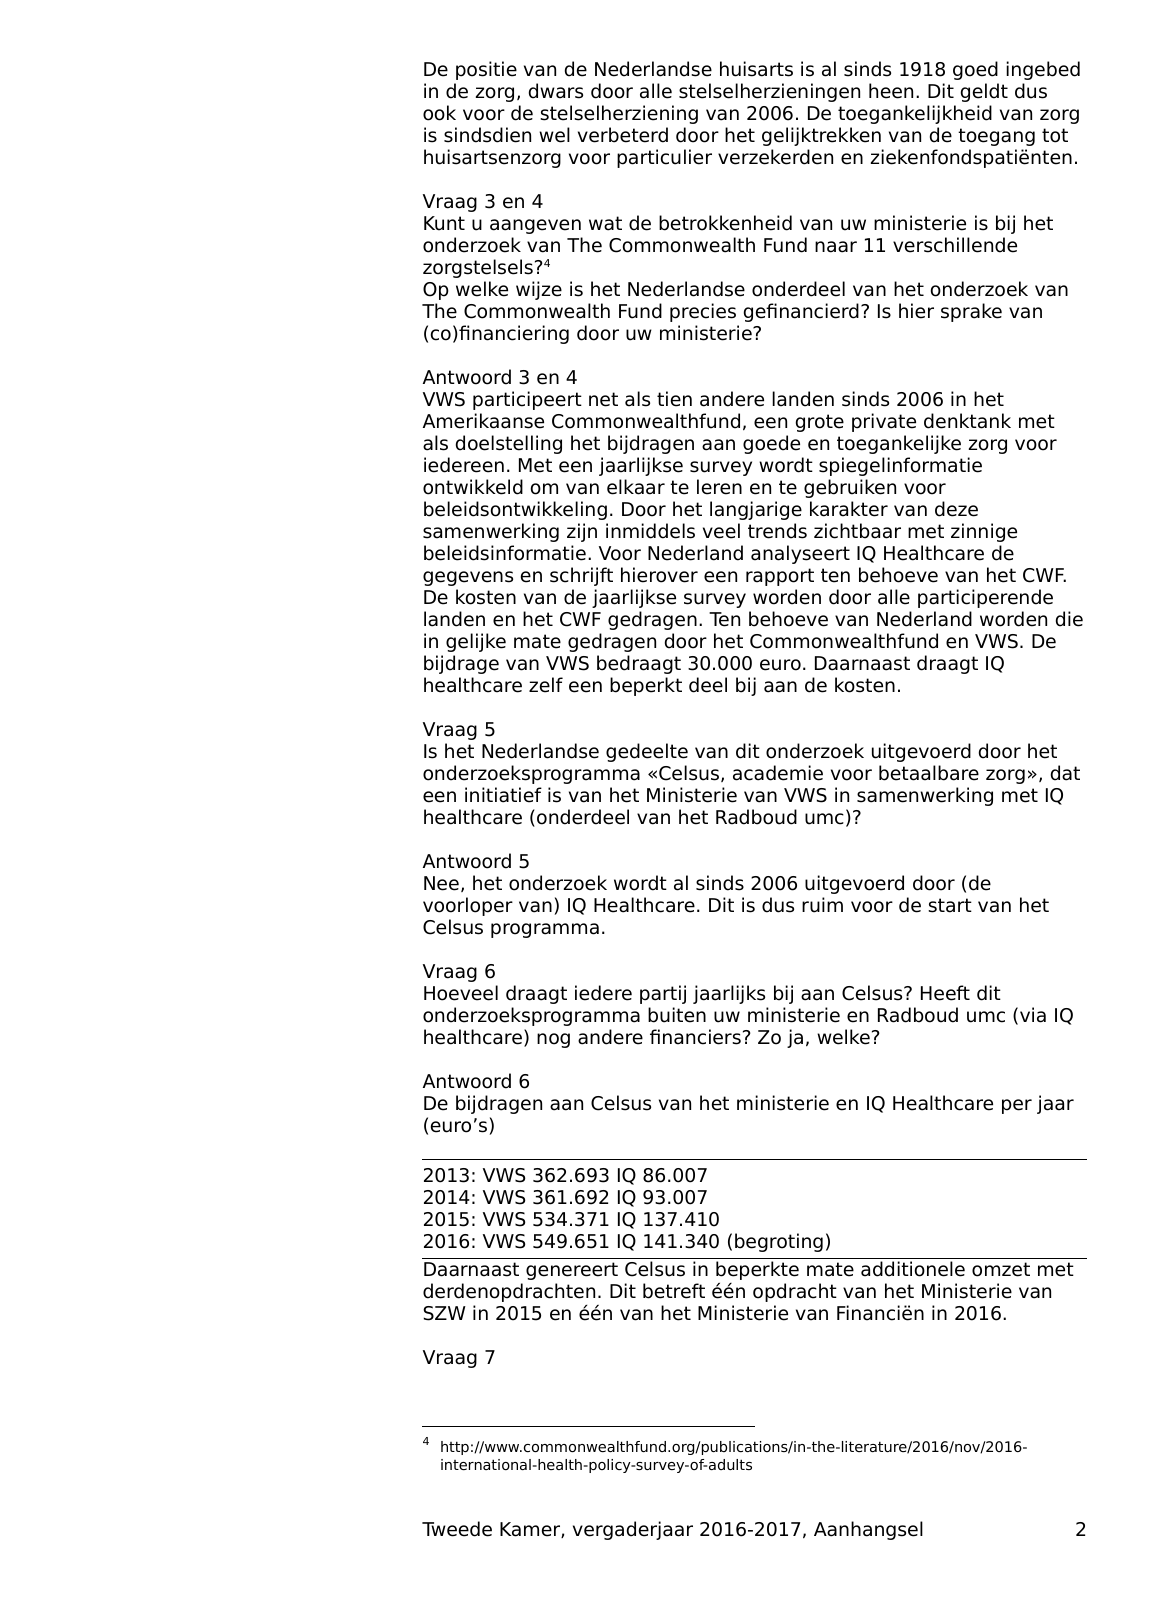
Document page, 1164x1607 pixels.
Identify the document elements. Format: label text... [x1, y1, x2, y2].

text Op welke wijze is het Nederlandse onderdeel van het onderzoek van The Commonwealth Fund precies gefinancierd? Is hier sprake van (co)financiering door uw ministerie? [422, 279, 1087, 345]
table_cell 2016: VWS 549.651 IQ 141.340 (begroting) [422, 1231, 1087, 1257]
text Vraag 5 [422, 719, 1087, 741]
table_cell 2015: VWS 534.371 IQ 137.410 [422, 1209, 1087, 1231]
text Vraag 7 [422, 1347, 1087, 1369]
text Vraag 3 en 4 [422, 191, 1087, 213]
text Antwoord 3 en 4 [422, 367, 1087, 389]
text De bijdragen aan Celsus van het ministerie en IQ Healthcare per jaar (euro’s) [422, 1093, 1087, 1137]
table_header 2013: VWS 362.693 IQ 86.007 [422, 1160, 1087, 1187]
text Vraag 6 [422, 961, 1087, 983]
text Antwoord 6 [422, 1071, 1087, 1093]
text Is het Nederlandse gedeelte van dit onderzoek uitgevoerd door het onderzoeksprogramma «Celsus, academie voor betaalbare zorg», dat een initiatief is van het Ministerie van VWS in samenwerking met IQ healthcare (onderdeel van het Radboud umc)? [422, 741, 1087, 829]
text http://www.commonwealthfund.org/publications/in-the-literature/2016/nov/2016-international-health-policy-survey-of-adults [422, 1435, 1087, 1474]
text VWS participeert net als tien andere landen sinds 2006 in het Amerikaanse Commonwealthfund, een grote private denktank met als doelstelling het bijdragen aan goede en toegankelijke zorg voor iedereen. Met een jaarlijkse survey wordt spiegelinformatie ontwikkeld om van elkaar te leren en te gebruiken voor beleidsontwikkeling. Door het langjarige karakter van deze samenwerking zijn inmiddels veel trends zichtbaar met zinnige beleidsinformatie. Voor Nederland analyseert IQ Healthcare de gegevens en schrijft hierover een rapport ten behoeve van het CWF. [422, 389, 1087, 587]
text Nee, het onderzoek wordt al sinds 2006 uitgevoerd door (de voorloper van) IQ Healthcare. Dit is dus ruim voor de start van het Celsus programma. [422, 873, 1087, 939]
text De kosten van de jaarlijkse survey worden door alle participerende landen en het CWF gedragen. Ten behoeve van Nederland worden die in gelijke mate gedragen door het Commonwealthfund en VWS. De bijdrage van VWS bedraagt 30.000 euro. Daarnaast draagt IQ healthcare zelf een beperkt deel bij aan de kosten. [422, 587, 1087, 697]
text Kunt u aangeven wat de betrokkenheid van uw ministerie is bij het onderzoek van The Commonwealth Fund naar 11 verschillende zorgstelsels? [422, 213, 1087, 279]
text De positie van de Nederlandse huisarts is al sinds 1918 goed ingebed in de zorg, dwars door alle stelselherzieningen heen. Dit geldt dus ook voor de stelselherziening van 2006. De toegankelijkheid van zorg is sindsdien wel verbeterd door het gelijktrekken van de toegang tot huisartsenzorg voor particulier verzekerden en ziekenfondspatiënten. [422, 59, 1087, 169]
table_cell 2014: VWS 361.692 IQ 93.007 [422, 1187, 1087, 1209]
text Hoeveel draagt iedere partij jaarlijks bij aan Celsus? Heeft dit onderzoeksprogramma buiten uw ministerie en Radboud umc (via IQ healthcare) nog andere financiers? Zo ja, welke? [422, 983, 1087, 1049]
text Daarnaast genereert Celsus in beperkte mate additionele omzet met derdenopdrachten. Dit betreft één opdracht van het Ministerie van SZW in 2015 en één van het Ministerie van Financiën in 2016. [422, 1259, 1087, 1324]
text Antwoord 5 [422, 851, 1087, 873]
